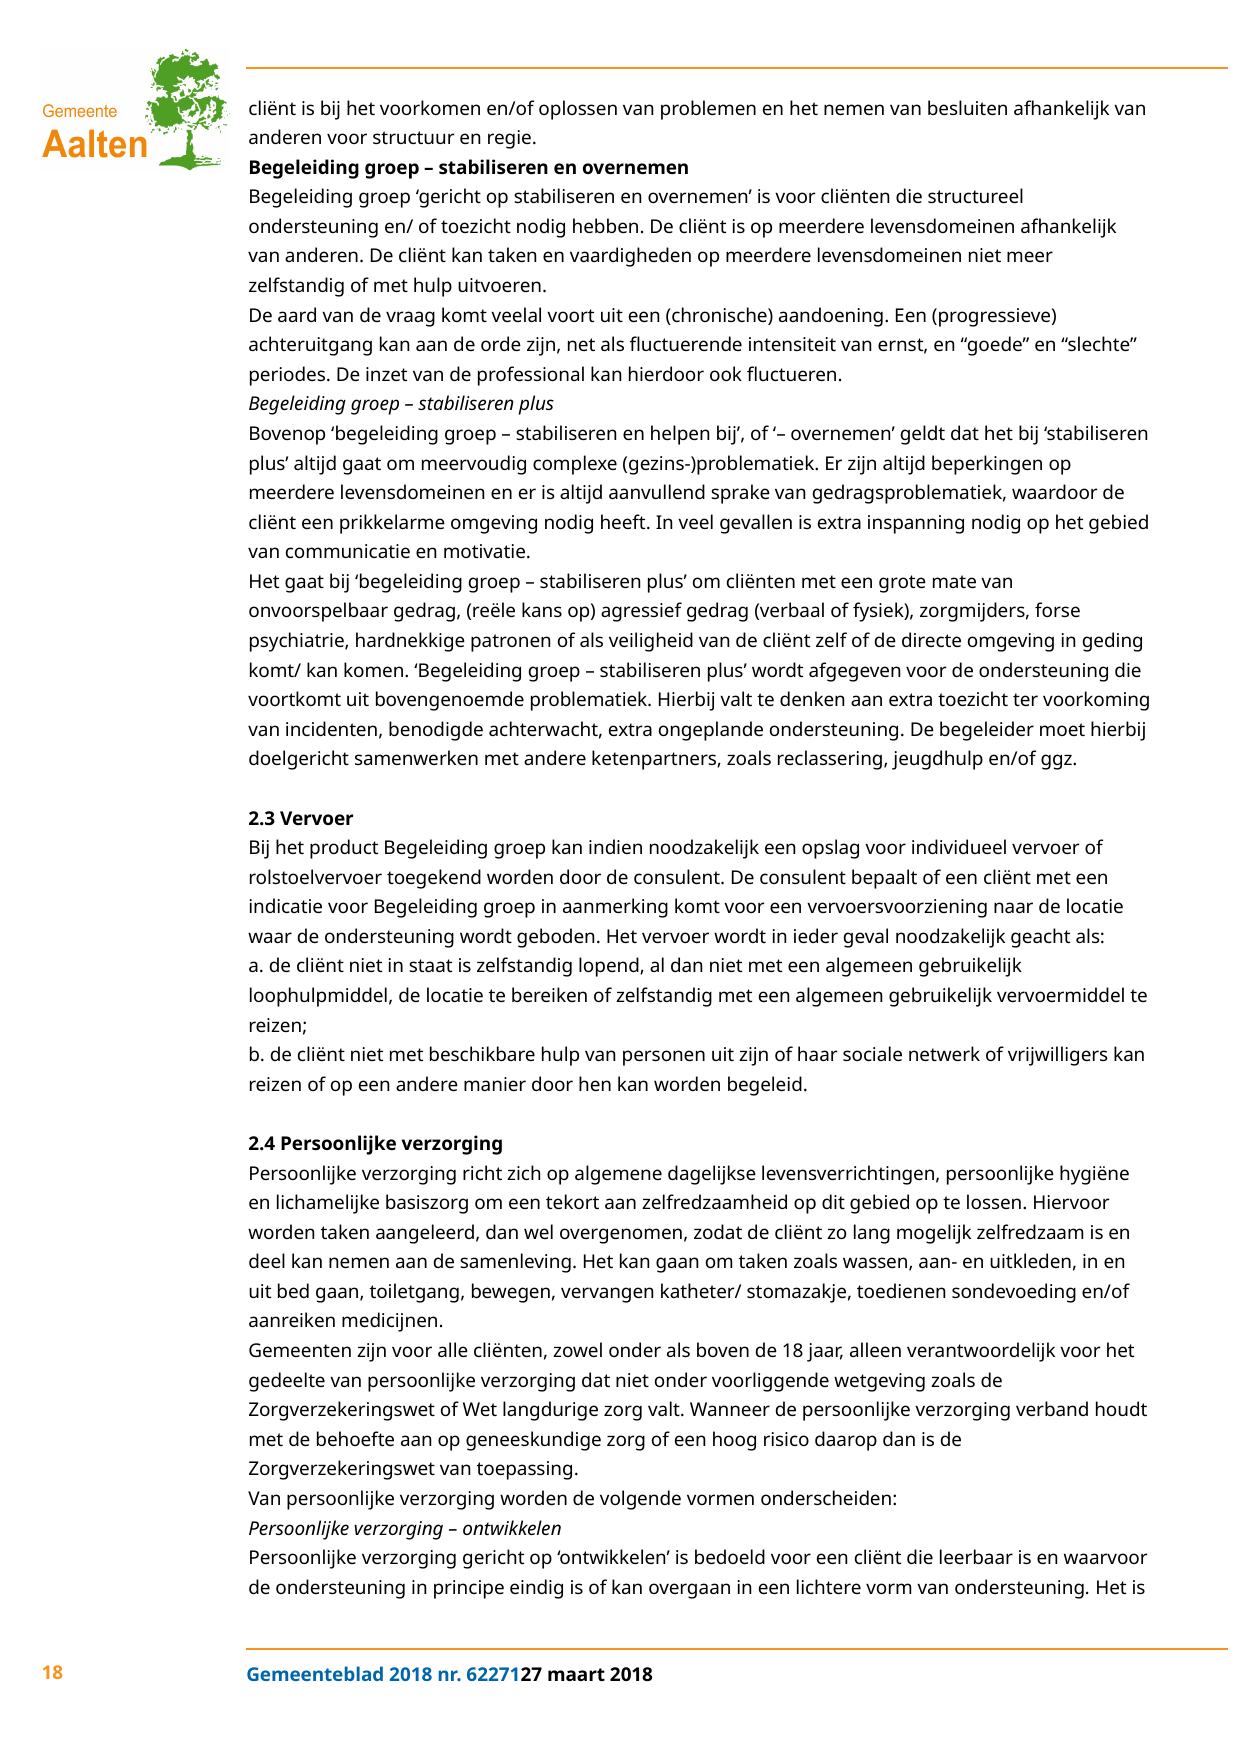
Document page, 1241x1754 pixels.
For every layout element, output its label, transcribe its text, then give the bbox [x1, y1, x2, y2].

text Bovenop ‘begeleiding groep – stabiliseren en helpen bij’, of ‘– overnemen’ geldt dat het bij ‘stabiliseren plus’ altijd gaat om meervoudig complexe (gezins-)problematiek. Er zijn altijd beperkingen op meerdere levensdomeinen en er is altijd aanvullend sprake van gedragsproblematiek, waardoor de cliënt een prikkelarme omgeving nodig heeft. In veel gevallen is extra inspanning nodig op het gebied van communicatie en motivatie. [248, 420, 1152, 564]
text Het gaat bij ‘begeleiding groep – stabiliseren plus’ om cliënten met een grote mate van onvoorspelbaar gedrag, (reële kans op) agressief gedrag (verbaal of fysiek), zorgmijders, forse psychiatrie, hardnekkige patronen of als veiligheid van de cliënt zelf of de directe omgeving in geding komt/ kan komen. ‘Begeleiding groep – stabiliseren plus’ wordt afgegeven voor de ondersteuning die voortkomt uit bovengenoemde problematiek. Hierbij valt te denken aan extra toezicht ter voorkoming van incidenten, benodigde achterwacht, extra ongeplande ondersteuning. De begeleider moet hierbij doelgericht samenwerken met andere ketenpartners, zoals reclassering, jeugdhulp en/of ggz. [248, 568, 1152, 771]
text Begeleiding groep – stabiliseren plus [248, 391, 1152, 416]
text 2.4 Persoonlijke verzorging [248, 1130, 1152, 1156]
text Gemeenten zijn voor alle cliënten, zowel onder als boven de 18 jaar, alleen verantwoordelijk voor het gedeelte van persoonlijke verzorging dat niet onder voorliggende wetgeving zoals de Zorgverzekeringswet of Wet langdurige zorg valt. Wanneer de persoonlijke verzorging verband houdt met de behoefte aan op geneeskundige zorg of een hoog risico daarop dan is de Zorgverzekeringswet van toepassing. [248, 1337, 1152, 1481]
text Persoonlijke verzorging gericht op ‘ontwikkelen’ is bedoeld voor een cliënt die leerbaar is en waarvoor de ondersteuning in principe eindig is of kan overgaan in een lichtere vorm van ondersteuning. Het is [248, 1544, 1152, 1600]
picture [41, 47, 231, 172]
text Bij het product Begeleiding groep kan indien noodzakelijk een opslag voor individueel vervoer of rolstoelvervoer toegekend worden door de consulent. De consulent bepaalt of een cliënt met een indicatie voor Begeleiding groep in aanmerking komt voor een vervoersvoorziening naar de locatie waar de ondersteuning wordt geboden. Het vervoer wordt in ieder geval noodzakelijk geacht als: [248, 834, 1152, 949]
text 2.3 Vervoer [248, 805, 1152, 831]
text Begeleiding groep ‘gericht op stabiliseren en overnemen’ is voor cliënten die structureel ondersteuning en/ of toezicht nodig hebben. De cliënt is op meerdere levensdomeinen afhankelijk van anderen. De cliënt kan taken en vaardigheden op meerdere levensdomeinen niet meer zelfstandig of met hulp uitvoeren. [248, 183, 1152, 298]
text cliënt is bij het voorkomen en/of oplossen van problemen en het nemen van besluiten afhankelijk van anderen voor structuur en regie. [248, 95, 1152, 150]
text a. de cliënt niet in staat is zelfstandig lopend, al dan niet met een algemeen gebruikelijk loophulpmiddel, de locatie te bereiken of zelfstandig met een algemeen gebruikelijk vervoermiddel te reizen; [248, 953, 1152, 1038]
text b. de cliënt niet met beschikbare hulp van personen uit zijn of haar sociale netwerk of vrijwilligers kan reizen of op een andere manier door hen kan worden begeleid. [248, 1041, 1152, 1097]
text Persoonlijke verzorging – ontwikkelen [248, 1515, 1152, 1541]
text De aard van de vraag komt veelal voort uit een (chronische) aandoening. Een (progressieve) achteruitgang kan aan de orde zijn, net als fluctuerende intensiteit van ernst, en “goede” en “slechte” periodes. De inzet van de professional kan hierdoor ook fluctueren. [248, 302, 1152, 387]
text Persoonlijke verzorging richt zich op algemene dagelijkse levensverrichtingen, persoonlijke hygiëne en lichamelijke basiszorg om een tekort aan zelfredzaamheid op dit gebied op te lossen. Hiervoor worden taken aangeleerd, dan wel overgenomen, zodat de cliënt zo lang mogelijk zelfredzaam is en deel kan nemen aan de samenleving. Het kan gaan om taken zoals wassen, aan- en uitkleden, in en uit bed gaan, toiletgang, bewegen, vervangen katheter/ stomazakje, toedienen sondevoeding en/of aanreiken medicijnen. [248, 1160, 1152, 1333]
text Begeleiding groep – stabiliseren en overnemen [248, 154, 1152, 180]
text Van persoonlijke verzorging worden de volgende vormen onderscheiden: [248, 1485, 1152, 1511]
